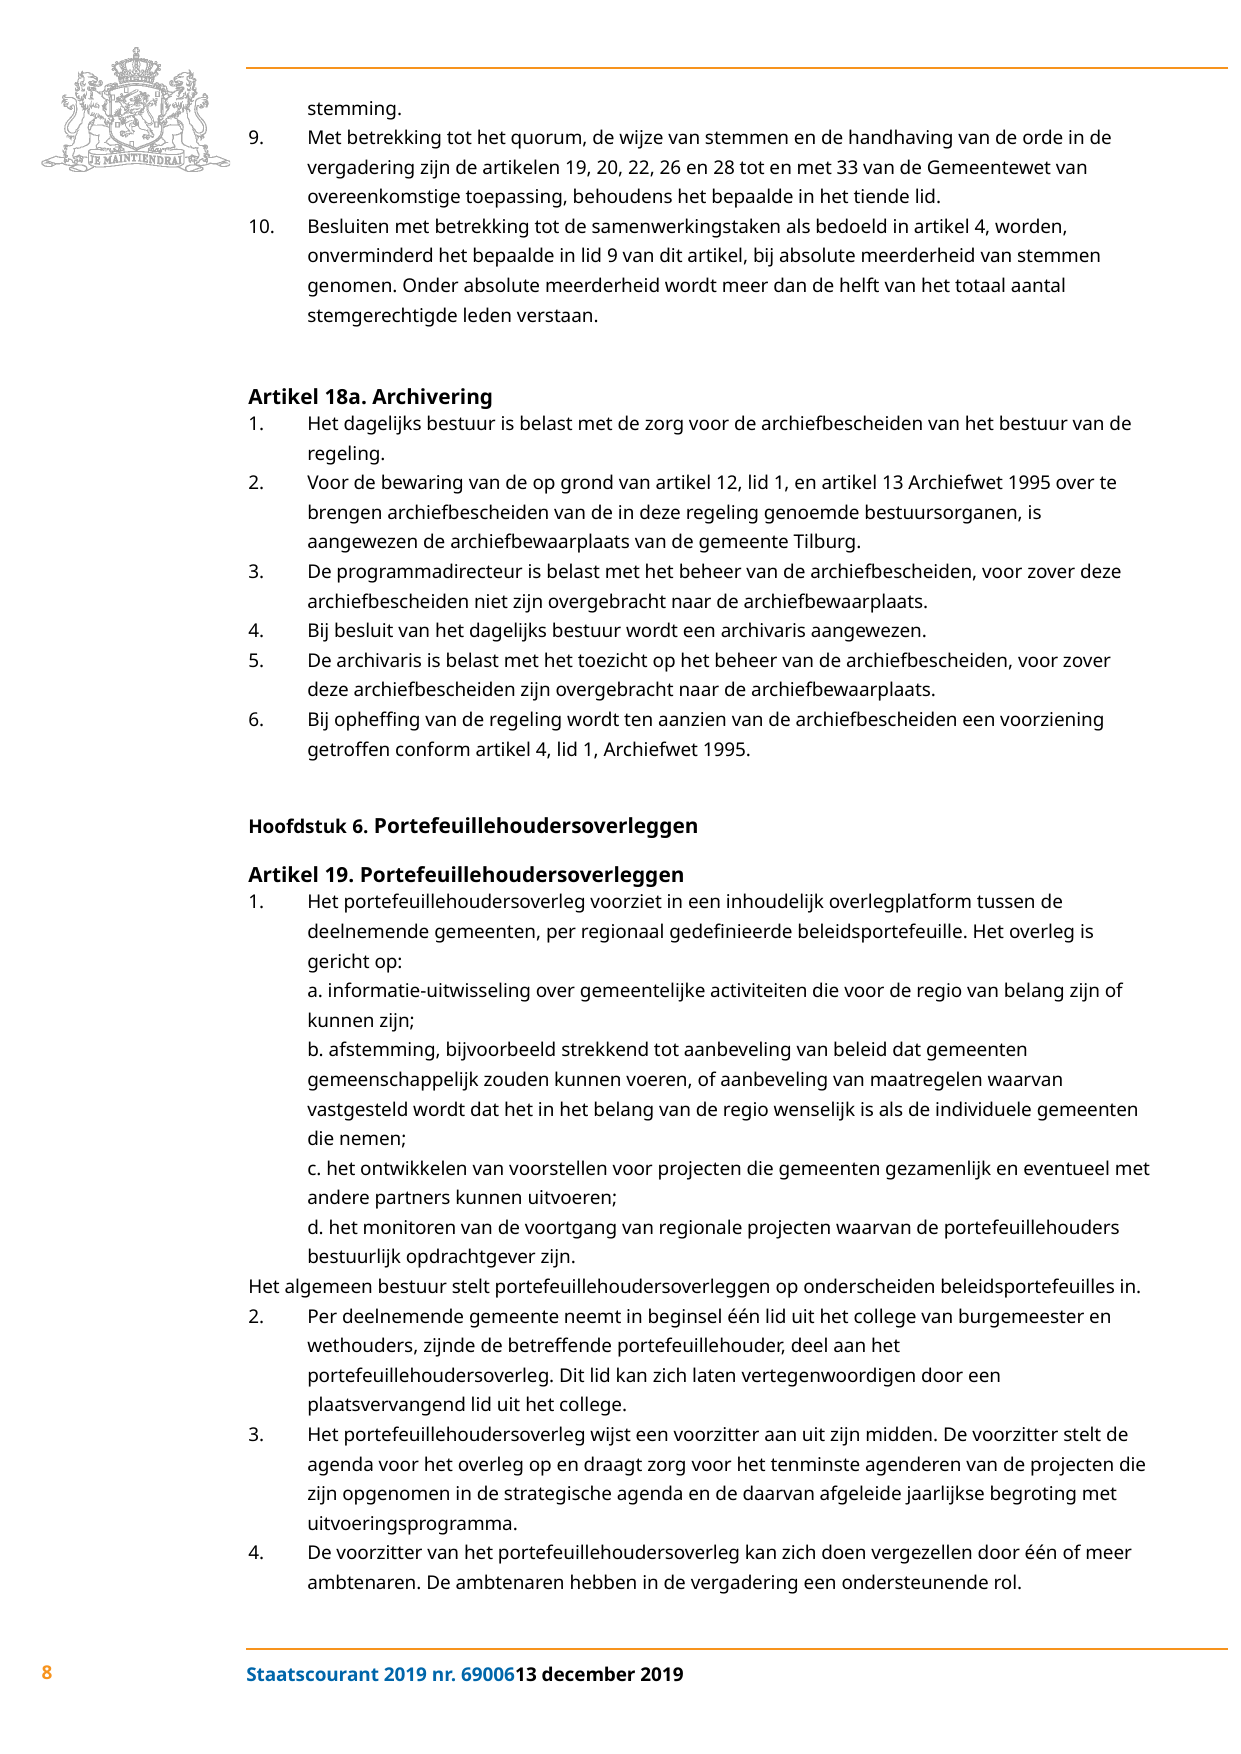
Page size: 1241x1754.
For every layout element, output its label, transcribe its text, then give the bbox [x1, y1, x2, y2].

list De archivaris is belast met het toezicht op het beheer van de archiefbescheiden, voor zover deze archiefbescheiden zijn overgebracht naar de archiefbewaarplaats. [248, 647, 1152, 702]
list d. het monitoren van de voortgang van regionale projecten waarvan de portefeuillehouders bestuurlijk opdrachtgever zijn. [248, 1214, 1152, 1269]
list Het portefeuillehoudersoverleg wijst een voorzitter aan uit zijn midden. De voorzitter stelt de agenda voor het overleg op en draagt zorg voor het tenminste agenderen van de projecten die zijn opgenomen in de strategische agenda en de daarvan afgeleide jaarlijkse begroting met uitvoeringsprogramma. [248, 1421, 1152, 1536]
list c. het ontwikkelen van voorstellen voor projecten die gemeenten gezamenlijk en eventueel met andere partners kunnen uitvoeren; [248, 1155, 1152, 1210]
list Bij besluit van het dagelijks bestuur wordt een archivaris aangewezen. [248, 617, 1152, 643]
text Het algemeen bestuur stelt portefeuillehoudersoverleggen op onderscheiden beleidsportefeuilles in. [248, 1273, 1152, 1299]
list Het portefeuillehoudersoverleg voorziet in een inhoudelijk overlegplatform tussen de deelnemende gemeenten, per regionaal gedefinieerde beleidsportefeuille. Het overleg is gericht op: [248, 889, 1152, 973]
list Besluiten met betrekking tot de samenwerkingstaken als bedoeld in artikel 4, worden, onverminderd het bepaalde in lid 9 van dit artikel, bij absolute meerderheid van stemmen genomen. Onder absolute meerderheid wordt meer dan de helft van het totaal aantal stemgerechtigde leden verstaan. [248, 213, 1152, 328]
text Hoofdstuk 6. Portefeuillehoudersoverleggen [248, 811, 1152, 839]
list stemming. [248, 95, 1152, 121]
picture [41, 47, 231, 172]
text Artikel 18a. Archivering [248, 382, 1152, 410]
list Bij opheffing van de regeling wordt ten aanzien van de archiefbescheiden een voorziening getroffen conform artikel 4, lid 1, Archiefwet 1995. [248, 706, 1152, 761]
list De programmadirecteur is belast met het beheer van de archiefbescheiden, voor zover deze archiefbescheiden niet zijn overgebracht naar de archiefbewaarplaats. [248, 558, 1152, 613]
text Artikel 19. Portefeuillehoudersoverleggen [248, 860, 1152, 889]
list Per deelnemende gemeente neemt in beginsel één lid uit het college van burgemeester en wethouders, zijnde de betreffende portefeuillehouder, deel aan het portefeuillehoudersoverleg. Dit lid kan zich laten vertegenwoordigen door een plaatsvervangend lid uit het college. [248, 1303, 1152, 1417]
list a. informatie-uitwisseling over gemeentelijke activiteiten die voor de regio van belang zijn of kunnen zijn; [248, 977, 1152, 1033]
list Voor de bewaring van de op grond van artikel 12, lid 1, en artikel 13 Archiefwet 1995 over te brengen archiefbescheiden van de in deze regeling genoemde bestuursorganen, is aangewezen de archiefbewaarplaats van de gemeente Tilburg. [248, 469, 1152, 554]
list De voorzitter van het portefeuillehoudersoverleg kan zich doen vergezellen door één of meer ambtenaren. De ambtenaren hebben in de vergadering een ondersteunende rol. [248, 1539, 1152, 1595]
list b. afstemming, bijvoorbeeld strekkend tot aanbeveling van beleid dat gemeenten gemeenschappelijk zouden kunnen voeren, of aanbeveling van maatregelen waarvan vastgesteld wordt dat het in het belang van de regio wenselijk is als de individuele gemeenten die nemen; [248, 1037, 1152, 1151]
list Het dagelijks bestuur is belast met de zorg voor de archiefbescheiden van het bestuur van de regeling. [248, 410, 1152, 466]
list Met betrekking tot het quorum, de wijze van stemmen en de handhaving van de orde in de vergadering zijn de artikelen 19, 20, 22, 26 en 28 tot en met 33 van de Gemeentewet van overeenkomstige toepassing, behoudens het bepaalde in het tiende lid. [248, 124, 1152, 209]
